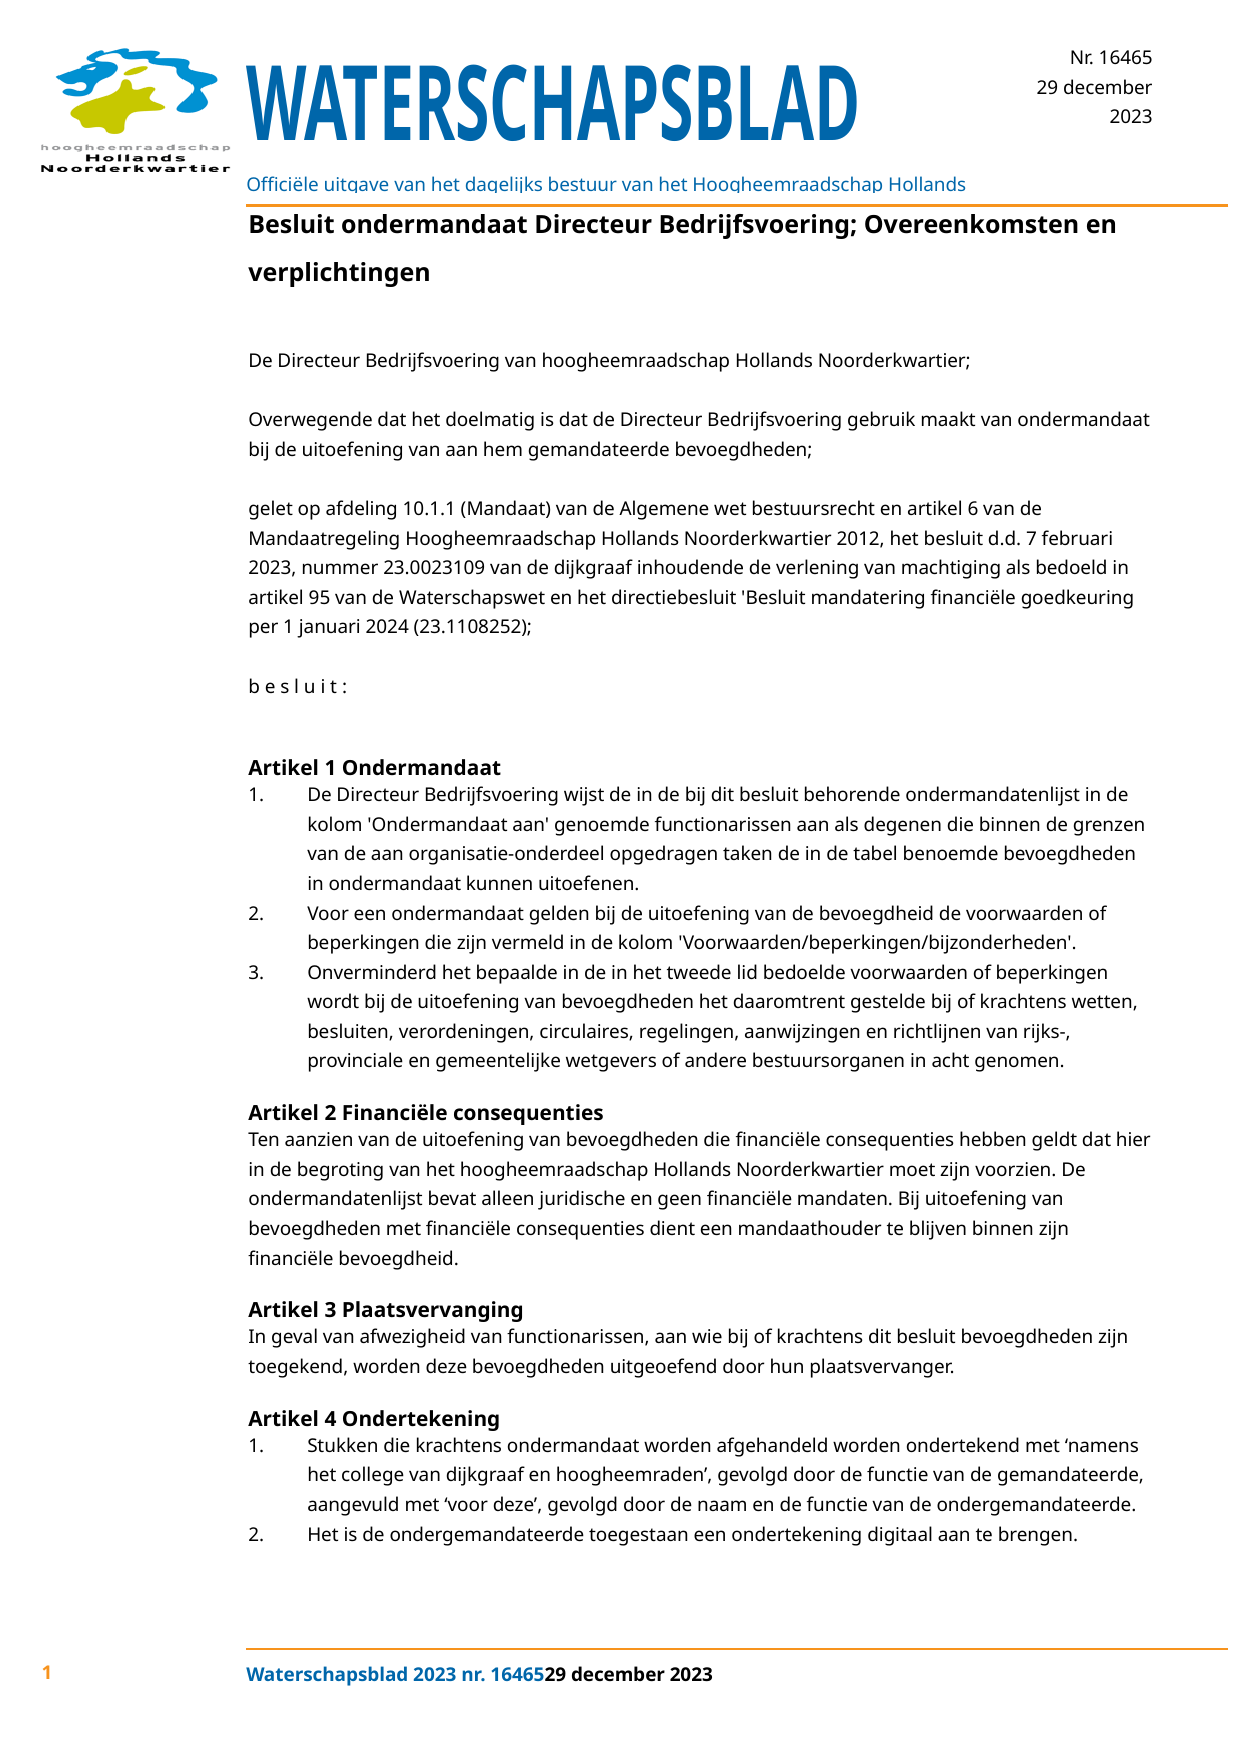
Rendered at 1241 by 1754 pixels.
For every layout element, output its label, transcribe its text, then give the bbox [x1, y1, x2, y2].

list Stukken die krachtens ondermandaat worden afgehandeld worden ondertekend met ‘namens het college van dijkgraaf en hoogheemraden’, gevolgd door de functie van de gemandateerde, aangevuld met ‘voor deze’, gevolgd door de naam en de functie van de ondergemandateerde. [248, 1432, 1152, 1517]
text Besluit ondermandaat Directeur Bedrijfsvoering; Overeenkomsten en verplichtingen [248, 207, 1152, 288]
list Het is de ondergemandateerde toegestaan een ondertekening digitaal aan te brengen. [248, 1521, 1152, 1547]
text Ten aanzien van de uitoefening van bevoegdheden die financiële consequenties hebben geldt dat hier in de begroting van het hoogheemraadschap Hollands Noorderkwartier moet zijn voorzien. De ondermandatenlijst bevat alleen juridische en geen financiële mandaten. Bij uitoefening van bevoegdheden met financiële consequenties dient een mandaathouder te blijven binnen zijn financiële bevoegdheid. [248, 1126, 1152, 1271]
text De Directeur Bedrijfsvoering van hoogheemraadschap Hollands Noorderkwartier; [248, 347, 1152, 373]
text In geval van afwezigheid van functionarissen, aan wie bij of krachtens dit besluit bevoegdheden zijn toegekend, worden deze bevoegdheden uitgeoefend door hun plaatsvervanger. [248, 1324, 1152, 1379]
text gelet op afdeling 10.1.1 (Mandaat) van de Algemene wet bestuursrecht en artikel 6 van de Mandaatregeling Hoogheemraadschap Hollands Noorderkwartier 2012, het besluit d.d. 7 februari 2023, nummer 23.0023109 van de dijkgraaf inhoudende de verlening van machtiging als bedoeld in artikel 95 van de Waterschapswet en het directiebesluit 'Besluit mandatering financiële goedkeuring per 1 januari 2024 (23.1108252); [248, 495, 1152, 639]
list Voor een ondermandaat gelden bij de uitoefening van de bevoegdheid de voorwaarden of beperkingen die zijn vermeld in de kolom 'Voorwaarden/beperkingen/bijzonderheden'. [248, 900, 1152, 955]
list Onverminderd het bepaalde in de in het tweede lid bedoelde voorwaarden of beperkingen wordt bij de uitoefening van bevoegdheden het daaromtrent gestelde bij of krachtens wetten, besluiten, verordeningen, circulaires, regelingen, aanwijzingen en richtlijnen van rijks-, provinciale en gemeentelijke wetgevers of andere bestuursorganen in acht genomen. [248, 959, 1152, 1073]
list De Directeur Bedrijfsvoering wijst de in de bij dit besluit behorende ondermandatenlijst in de kolom 'Ondermandaat aan' genoemde functionarissen aan als degenen die binnen de grenzen van de aan organisatie-onderdeel opgedragen taken de in de tabel benoemde bevoegdheden in ondermandaat kunnen uitoefenen. [248, 781, 1152, 896]
text Overwegende dat het doelmatig is dat de Directeur Bedrijfsvoering gebruik maakt van ondermandaat bij de uitoefening van aan hem gemandateerde bevoegdheden; [248, 407, 1152, 462]
text Artikel 3 Plaatsvervanging [248, 1295, 1152, 1324]
text Artikel 2 Financiële consequenties [248, 1098, 1152, 1126]
picture [41, 47, 231, 172]
text b e s l u i t : [248, 673, 1152, 699]
text Artikel 4 Ondertekening [248, 1404, 1152, 1432]
text Artikel 1 Ondermandaat [248, 753, 1152, 781]
